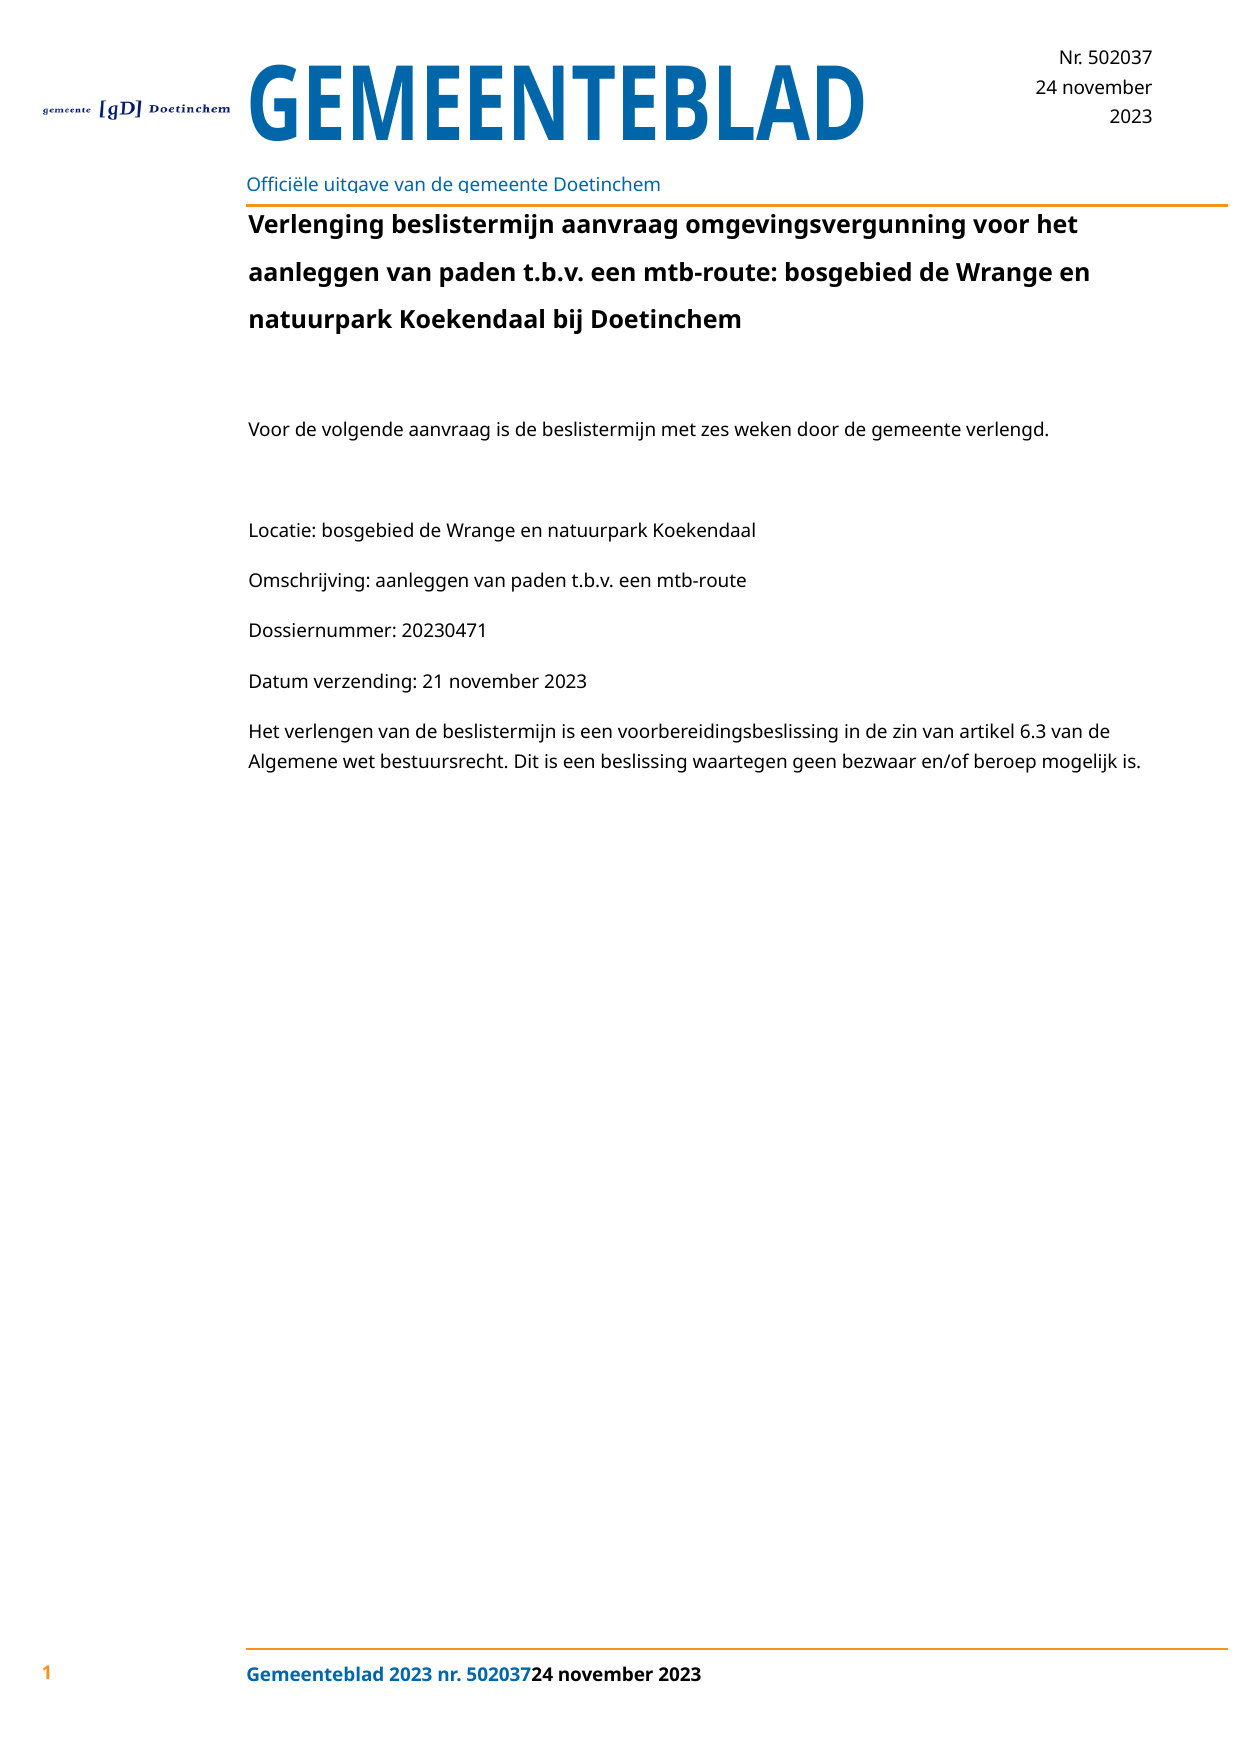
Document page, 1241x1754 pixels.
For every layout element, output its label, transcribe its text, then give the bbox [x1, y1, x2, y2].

text Omschrijving: aanleggen van paden t.b.v. een mtb-route [248, 567, 1152, 593]
picture [41, 47, 231, 172]
text Voor de volgende aanvraag is de beslistermijn met zes weken door de gemeente verlengd. [248, 416, 1152, 442]
text Het verlengen van de beslistermijn is een voorbereidingsbeslissing in de zin van artikel 6.3 van de Algemene wet bestuursrecht. Dit is een beslissing waartegen geen bezwaar en/of beroep mogelijk is. [248, 718, 1152, 774]
text Datum verzending: 21 november 2023 [248, 668, 1152, 694]
text Verlenging beslistermijn aanvraag omgevingsvergunning voor het aanleggen van paden t.b.v. een mtb-route: bosgebied de Wrange en natuurpark Koekendaal bij Doetinchem [248, 207, 1152, 336]
text Dossiernummer: 20230471 [248, 618, 1152, 643]
text Locatie: bosgebied de Wrange en natuurpark Koekendaal [248, 517, 1152, 542]
